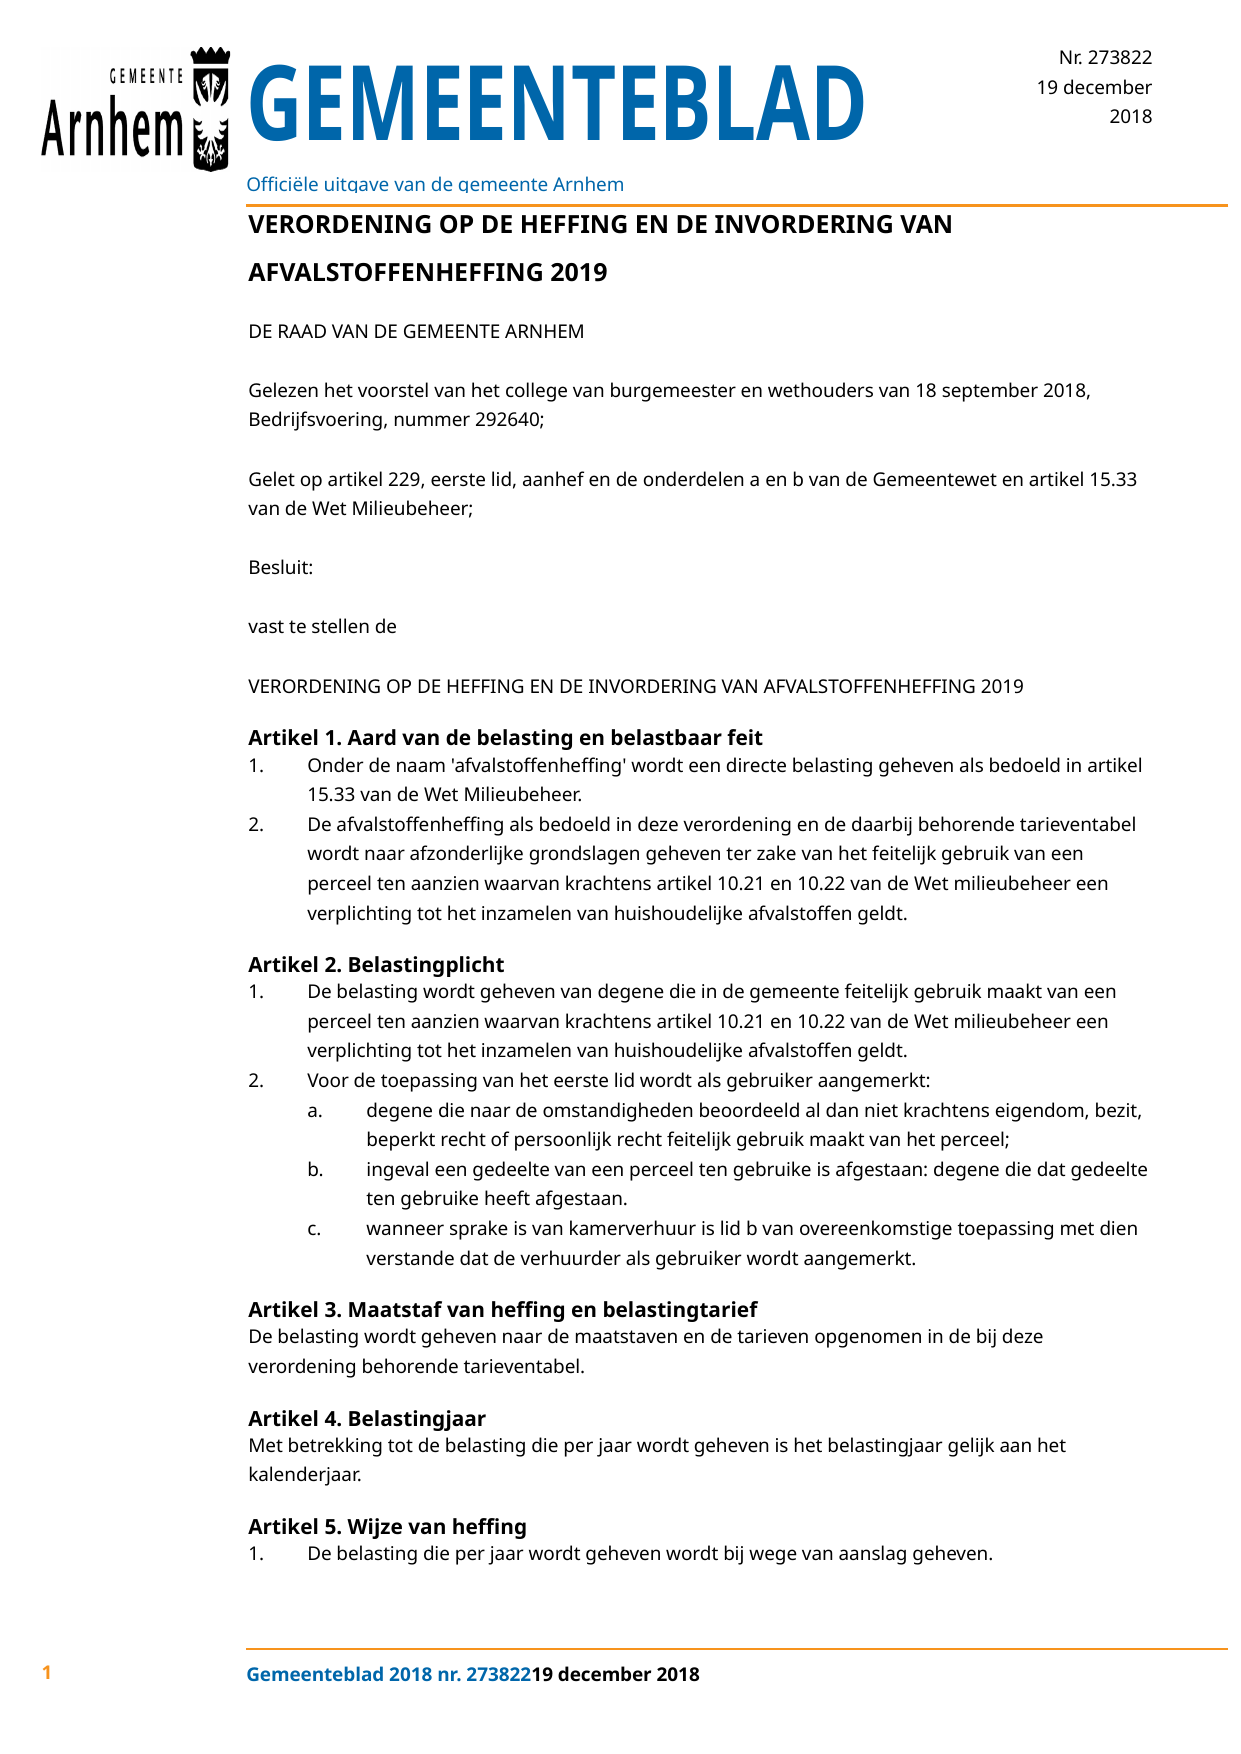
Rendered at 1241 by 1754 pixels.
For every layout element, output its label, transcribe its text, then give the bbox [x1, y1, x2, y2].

text De belasting wordt geheven naar de maatstaven en de tarieven opgenomen in de bij deze verordening behorende tarieventabel. [248, 1324, 1152, 1379]
text Artikel 4. Belastingjaar [248, 1404, 1152, 1432]
list wanneer sprake is van kamerverhuur is lid b van overeenkomstige toepassing met dien verstande dat de verhuurder als gebruiker wordt aangemerkt. [307, 1215, 1152, 1271]
text DE RAAD VAN DE GEMEENTE ARNHEM [248, 318, 1152, 344]
picture [41, 47, 231, 172]
text vast te stellen de [248, 614, 1152, 639]
text Gelezen het voorstel van het college van burgemeester en wethouders van 18 september 2018, Bedrijfsvoering, nummer 292640; [248, 377, 1152, 432]
text Gelet op artikel 229, eerste lid, aanhef en de onderdelen a en b van de Gemeentewet en artikel 15.33 van de Wet Milieubeheer; [248, 466, 1152, 521]
list De afvalstoffenheffing als bedoeld in deze verordening en de daarbij behorende tarieventabel wordt naar afzonderlijke grondslagen geheven ter zake van het feitelijk gebruik van een perceel ten aanzien waarvan krachtens artikel 10.21 en 10.22 van de Wet milieubeheer een verplichting tot het inzamelen van huishoudelijke afvalstoffen geldt. [248, 811, 1152, 925]
list degene die naar de omstandigheden beoordeeld al dan niet krachtens eigendom, bezit, beperkt recht of persoonlijk recht feitelijk gebruik maakt van het perceel; [307, 1097, 1152, 1152]
list ingeval een gedeelte van een perceel ten gebruike is afgestaan: degene die dat gedeelte ten gebruike heeft afgestaan. [307, 1156, 1152, 1211]
text VERORDENING OP DE HEFFING EN DE INVORDERING VAN AFVALSTOFFENHEFFING 2019 [248, 673, 1152, 699]
text Artikel 5. Wijze van heffing [248, 1512, 1152, 1541]
text Artikel 1. Aard van de belasting en belastbaar feit [248, 723, 1152, 752]
list De belasting die per jaar wordt geheven wordt bij wege van aanslag geheven. [248, 1541, 1152, 1566]
text Artikel 2. Belastingplicht [248, 950, 1152, 978]
text Artikel 3. Maatstaf van heffing en belastingtarief [248, 1295, 1152, 1324]
list Onder de naam 'afvalstoffenheffing' wordt een directe belasting geheven als bedoeld in artikel 15.33 van de Wet Milieubeheer. [248, 752, 1152, 807]
list De belasting wordt geheven van degene die in de gemeente feitelijk gebruik maakt van een perceel ten aanzien waarvan krachtens artikel 10.21 en 10.22 van de Wet milieubeheer een verplichting tot het inzamelen van huishoudelijke afvalstoffen geldt. [248, 978, 1152, 1063]
text VERORDENING OP DE HEFFING EN DE INVORDERING VAN AFVALSTOFFENHEFFING 2019 [248, 207, 1152, 288]
text Met betrekking tot de belasting die per jaar wordt geheven is het belastingjaar gelijk aan het kalenderjaar. [248, 1432, 1152, 1487]
list Voor de toepassing van het eerste lid wordt als gebruiker aangemerkt: [248, 1067, 1152, 1093]
text Besluit: [248, 554, 1152, 580]
